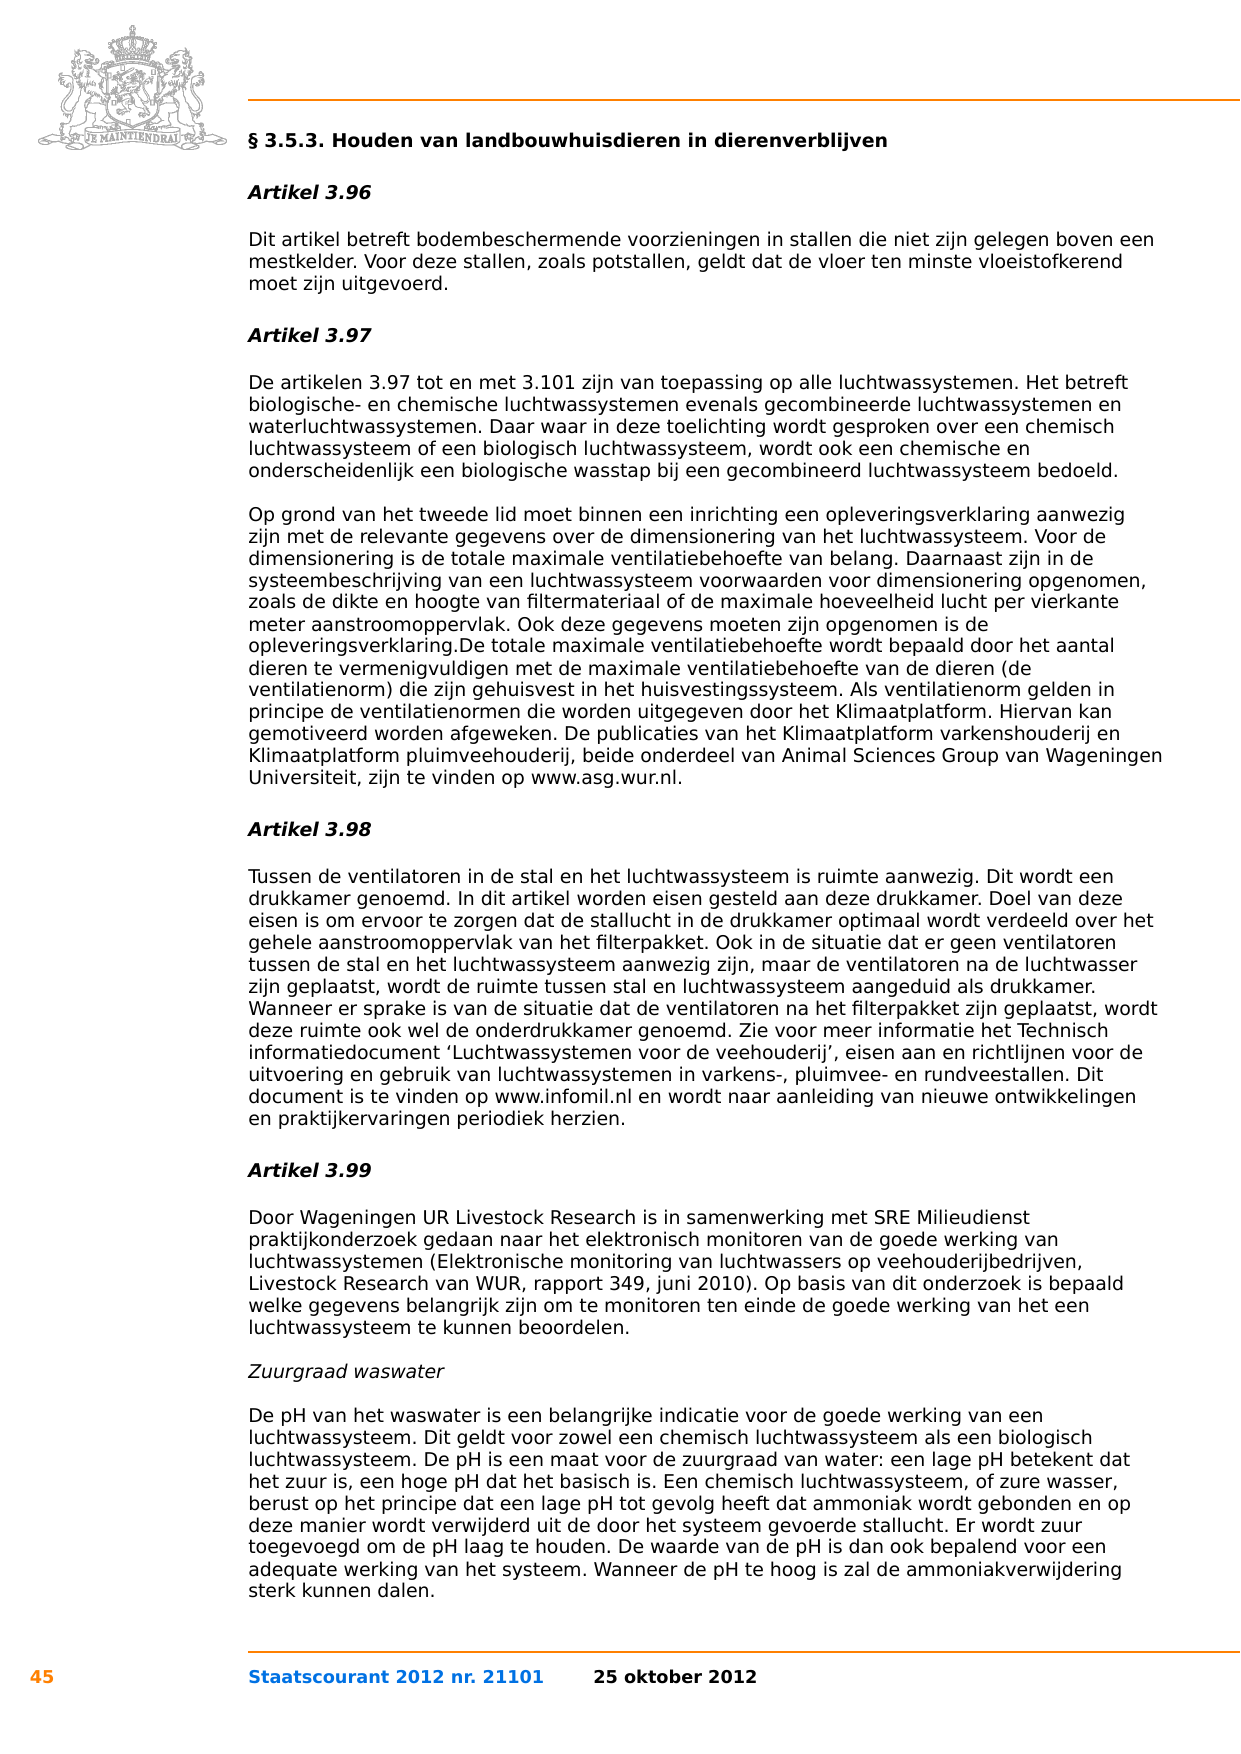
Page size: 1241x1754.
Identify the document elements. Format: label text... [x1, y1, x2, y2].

text De artikelen 3.97 tot en met 3.101 zijn van toepassing op alle luchtwassystemen. Het betreft biologische- en chemische luchtwassystemen evenals gecombineerde luchtwassystemen en waterluchtwassystemen. Daar waar in deze toelichting wordt gesproken over een chemisch luchtwassysteem of een biologisch luchtwassysteem, wordt ook een chemische en onderscheidenlijk een biologische wasstap bij een gecombineerd luchtwassysteem bedoeld. [248, 372, 1163, 482]
subtitle Artikel 3.97 [248, 325, 1163, 347]
text De pH van het waswater is een belangrijke indicatie voor de goede werking van een luchtwassysteem. Dit geldt voor zowel een chemisch luchtwassysteem als een biologisch luchtwassysteem. De pH is een maat voor de zuurgraad van water: een lage pH betekent dat het zuur is, een hoge pH dat het basisch is. Een chemisch luchtwassysteem, of zure wasser, berust op het principe dat een lage pH tot gevolg heeft dat ammoniak wordt gebonden en op deze manier wordt verwijderd uit de door het systeem gevoerde stallucht. Er wordt zuur toegevoegd om de pH laag te houden. De waarde van de pH is dan ook bepalend voor een adequate werking van het systeem. Wanneer de pH te hoog is zal de ammoniakverwijdering sterk kunnen dalen. [248, 1404, 1163, 1602]
subtitle Artikel 3.96 [248, 182, 1163, 204]
picture [38, 25, 227, 150]
subtitle § 3.5.3. Houden van landbouwhuisdieren in dierenverblijven [248, 130, 1163, 152]
text Dit artikel betreft bodembeschermende voorzieningen in stallen die niet zijn gelegen boven een mestkelder. Voor deze stallen, zoals potstallen, geldt dat de vloer ten minste vloeistofkerend moet zijn uitgevoerd. [248, 229, 1163, 295]
text Op grond van het tweede lid moet binnen een inrichting een opleveringsverklaring aanwezig zijn met de relevante gegevens over de dimensionering van het luchtwassysteem. Voor de dimensionering is de totale maximale ventilatiebehoefte van belang. Daarnaast zijn in de systeembeschrijving van een luchtwassysteem voorwaarden voor dimensionering opgenomen, zoals de dikte en hoogte van filtermateriaal of de maximale hoeveelheid lucht per vierkante meter aanstroomoppervlak. Ook deze gegevens moeten zijn opgenomen is de opleveringsverklaring.De totale maximale ventilatiebehoefte wordt bepaald door het aantal dieren te vermenigvuldigen met de maximale ventilatiebehoefte van de dieren (de ventilatienorm) die zijn gehuisvest in het huisvestingssysteem. Als ventilatienorm gelden in principe de ventilatienormen die worden uitgegeven door het Klimaatplatform. Hiervan kan gemotiveerd worden afgeweken. De publicaties van het Klimaatplatform varkenshouderij en Klimaatplatform pluimveehouderij, beide onderdeel van Animal Sciences Group van Wageningen Universiteit, zijn te vinden op www.asg.wur.nl. [248, 503, 1163, 789]
subtitle Artikel 3.99 [248, 1160, 1163, 1182]
subtitle Zuurgraad waswater [248, 1361, 1163, 1383]
subtitle Artikel 3.98 [248, 819, 1163, 841]
text Door Wageningen UR Livestock Research is in samenwerking met SRE Milieudienst praktijkonderzoek gedaan naar het elektronisch monitoren van de goede werking van luchtwassystemen (Elektronische monitoring van luchtwassers op veehouderijbedrijven, Livestock Research van WUR, rapport 349, juni 2010). Op basis van dit onderzoek is bepaald welke gegevens belangrijk zijn om te monitoren ten einde de goede werking van het een luchtwassysteem te kunnen beoordelen. [248, 1207, 1163, 1339]
text Tussen de ventilatoren in de stal en het luchtwassysteem is ruimte aanwezig. Dit wordt een drukkamer genoemd. In dit artikel worden eisen gesteld aan deze drukkamer. Doel van deze eisen is om ervoor te zorgen dat de stallucht in de drukkamer optimaal wordt verdeeld over het gehele aanstroomoppervlak van het filterpakket. Ook in de situatie dat er geen ventilatoren tussen de stal en het luchtwassysteem aanwezig zijn, maar de ventilatoren na de luchtwasser zijn geplaatst, wordt de ruimte tussen stal en luchtwassysteem aangeduid als drukkamer. Wanneer er sprake is van de situatie dat de ventilatoren na het filterpakket zijn geplaatst, wordt deze ruimte ook wel de onderdrukkamer genoemd. Zie voor meer informatie het Technisch informatiedocument ‘Luchtwassystemen voor de veehouderij’, eisen aan en richtlijnen voor de uitvoering en gebruik van luchtwassystemen in varkens-, pluimvee- en rundveestallen. Dit document is te vinden op www.infomil.nl en wordt naar aanleiding van nieuwe ontwikkelingen en praktijkervaringen periodiek herzien. [248, 866, 1163, 1130]
